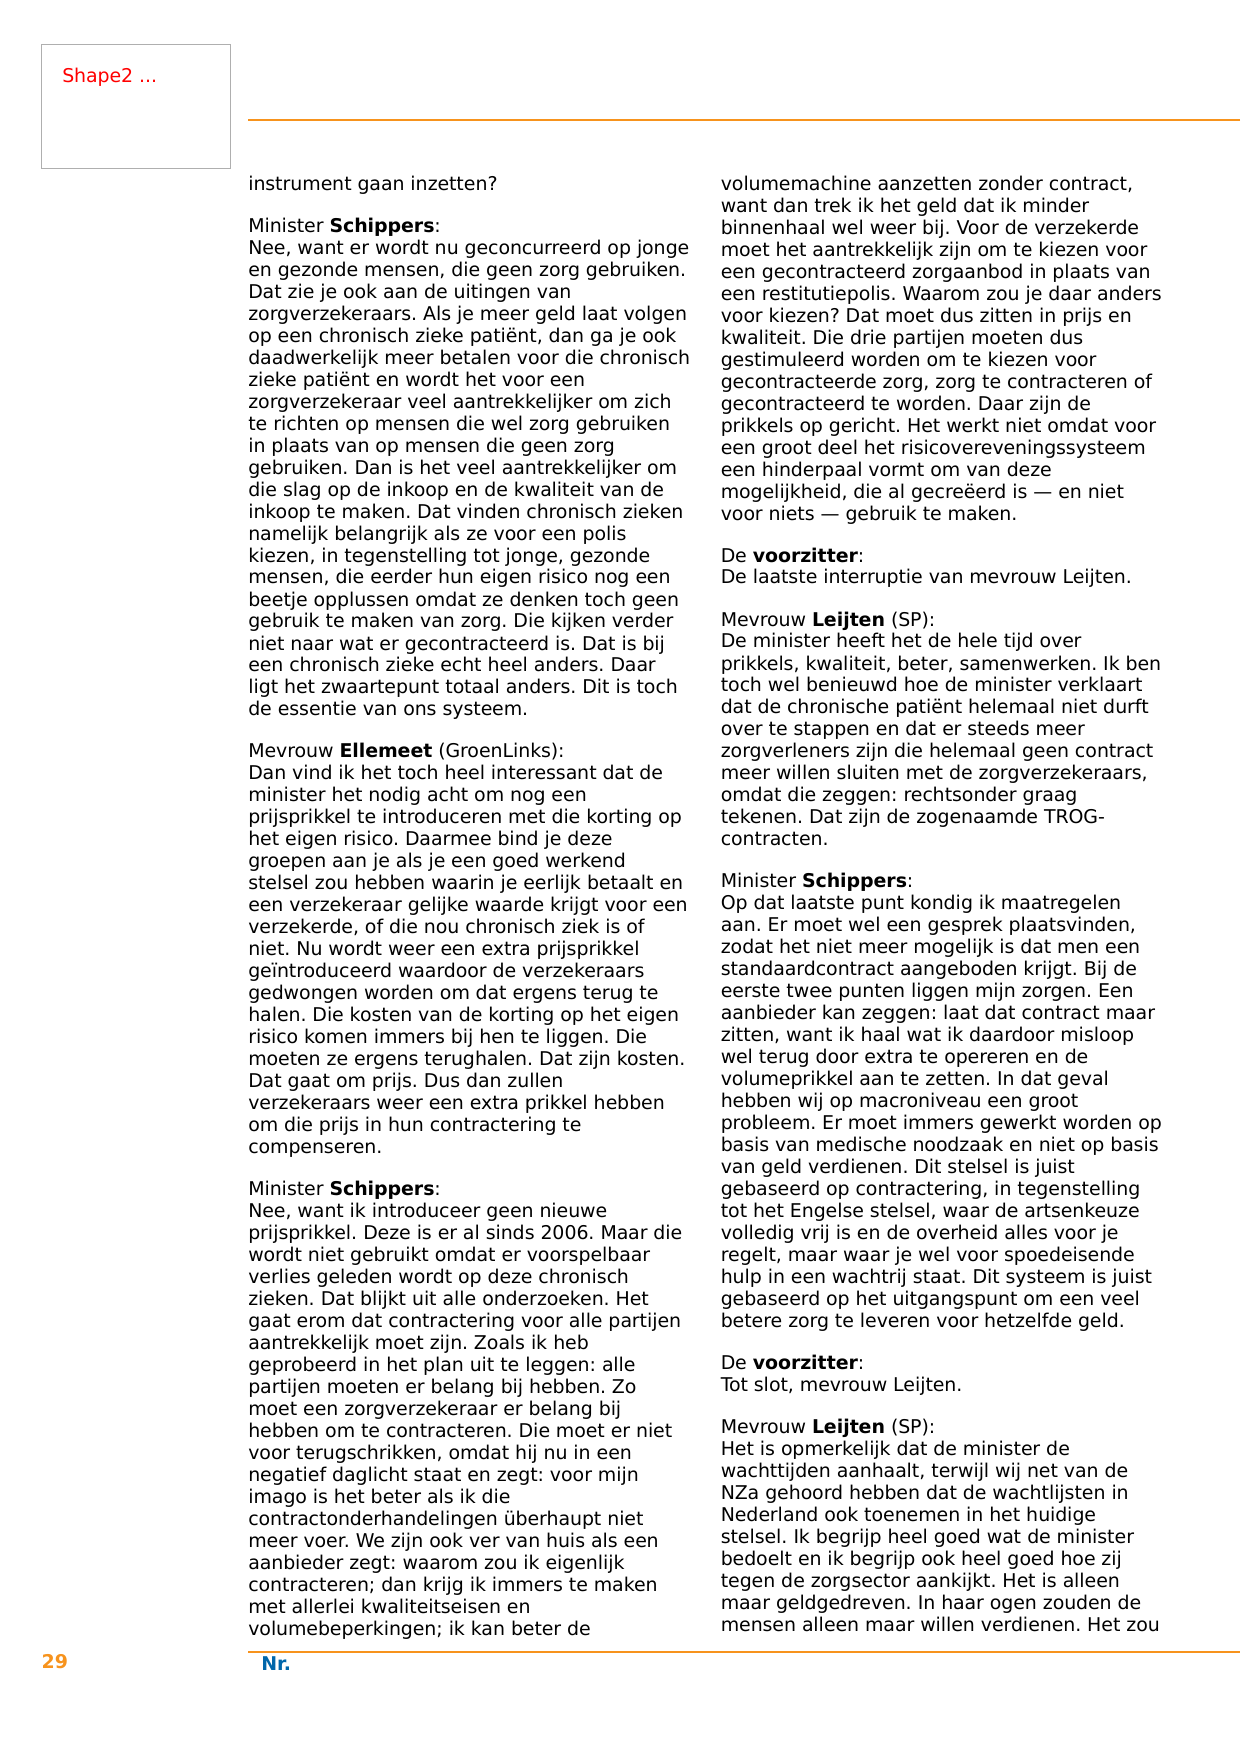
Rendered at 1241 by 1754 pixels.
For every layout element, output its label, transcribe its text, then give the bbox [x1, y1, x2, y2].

text De minister heeft het de hele tijd over prikkels, kwaliteit, beter, samenwerken. Ik ben toch wel benieuwd hoe de minister verklaart dat de chronische patiënt helemaal niet durft over te stappen en dat er steeds meer zorgverleners zijn die helemaal geen contract meer willen sluiten met de zorgverzekeraars, omdat die zeggen: rechtsonder graag tekenen. Dat zijn de zogenaamde TROG-contracten. [721, 630, 1163, 850]
text Het is opmerkelijk dat de minister de wachttijden aanhaalt, terwijl wij net van de NZa gehoord hebben dat de wachtlijsten in Nederland ook toenemen in het huidige stelsel. Ik begrijp heel goed wat de minister bedoelt en ik begrijp ook heel goed hoe zij tegen de zorgsector aankijkt. Het is alleen maar geldgedreven. In haar ogen zouden de mensen alleen maar willen verdienen. Het zou [721, 1438, 1163, 1636]
text Dan vind ik het toch heel interessant dat de minister het nodig acht om nog een prijsprikkel te introduceren met die korting op het eigen risico. Daarmee bind je deze groepen aan je als je een goed werkend stelsel zou hebben waarin je eerlijk betaalt en een verzekeraar gelijke waarde krijgt voor een verzekerde, of die nou chronisch ziek is of niet. Nu wordt weer een extra prijsprikkel geïntroduceerd waardoor de verzekeraars gedwongen worden om dat ergens terug te halen. Die kosten van de korting op het eigen risico komen immers bij hen te liggen. Die moeten ze ergens terughalen. Dat zijn kosten. Dat gaat om prijs. Dus dan zullen verzekeraars weer een extra prikkel hebben om die prijs in hun contractering te compenseren. [248, 762, 691, 1158]
text Minister Schippers: [248, 1178, 691, 1200]
text Minister Schippers: [248, 215, 691, 237]
text De voorzitter: [721, 1352, 1163, 1374]
text Op dat laatste punt kondig ik maatregelen aan. Er moet wel een gesprek plaatsvinden, zodat het niet meer mogelijk is dat men een standaardcontract aangeboden krijgt. Bij de eerste twee punten liggen mijn zorgen. Een aanbieder kan zeggen: laat dat contract maar zitten, want ik haal wat ik daardoor misloop wel terug door extra te opereren en de volumeprikkel aan te zetten. In dat geval hebben wij op macroniveau een groot probleem. Er moet immers gewerkt worden op basis van medische noodzaak en niet op basis van geld verdienen. Dit stelsel is juist gebaseerd op contractering, in tegenstelling tot het Engelse stelsel, waar de artsenkeuze volledig vrij is en de overheid alles voor je regelt, maar waar je wel voor spoedeisende hulp in een wachtrij staat. Dit systeem is juist gebaseerd op het uitgangspunt om een veel betere zorg te leveren voor hetzelfde geld. [721, 892, 1163, 1332]
text Mevrouw Leijten (SP): [721, 1416, 1163, 1438]
text Mevrouw Leijten (SP): [721, 608, 1163, 630]
text volumemachine aanzetten zonder contract, want dan trek ik het geld dat ik minder binnenhaal wel weer bij. Voor de verzekerde moet het aantrekkelijk zijn om te kiezen voor een gecontracteerd zorgaanbod in plaats van een restitutiepolis. Waarom zou je daar anders voor kiezen? Dat moet dus zitten in prijs en kwaliteit. Die drie partijen moeten dus gestimuleerd worden om te kiezen voor gecontracteerde zorg, zorg te contracteren of gecontracteerd te worden. Daar zijn de prikkels op gericht. Het werkt niet omdat voor een groot deel het risicovereveningssysteem een hinderpaal vormt om van deze mogelijkheid, die al gecreëerd is — en niet voor niets — gebruik te maken. [721, 173, 1163, 524]
text Nee, want ik introduceer geen nieuwe prijsprikkel. Deze is er al sinds 2006. Maar die wordt niet gebruikt omdat er voorspelbaar verlies geleden wordt op deze chronisch zieken. Dat blijkt uit alle onderzoeken. Het gaat erom dat contractering voor alle partijen aantrekkelijk moet zijn. Zoals ik heb geprobeerd in het plan uit te leggen: alle partijen moeten er belang bij hebben. Zo moet een zorgverzekeraar er belang bij hebben om te contracteren. Die moet er niet voor terugschrikken, omdat hij nu in een negatief daglicht staat en zegt: voor mijn imago is het beter als ik die contractonderhandelingen überhaupt niet meer voer. We zijn ook ver van huis als een aanbieder zegt: waarom zou ik eigenlijk contracteren; dan krijg ik immers te maken met allerlei kwaliteitseisen en volumebeperkingen; ik kan beter de [248, 1200, 691, 1639]
text Minister Schippers: [721, 870, 1163, 892]
text Tot slot, mevrouw Leijten. [721, 1374, 1163, 1396]
text De voorzitter: [721, 544, 1163, 566]
text instrument gaan inzetten? [248, 173, 691, 195]
text Mevrouw Ellemeet (GroenLinks): [248, 740, 691, 762]
text De laatste interruptie van mevrouw Leijten. [721, 566, 1163, 588]
text Nee, want er wordt nu geconcurreerd op jonge en gezonde mensen, die geen zorg gebruiken. Dat zie je ook aan de uitingen van zorgverzekeraars. Als je meer geld laat volgen op een chronisch zieke patiënt, dan ga je ook daadwerkelijk meer betalen voor die chronisch zieke patiënt en wordt het voor een zorgverzekeraar veel aantrekkelijker om zich te richten op mensen die wel zorg gebruiken in plaats van op mensen die geen zorg gebruiken. Dan is het veel aantrekkelijker om die slag op de inkoop en de kwaliteit van de inkoop te maken. Dat vinden chronisch zieken namelijk belangrijk als ze voor een polis kiezen, in tegenstelling tot jonge, gezonde mensen, die eerder hun eigen risico nog een beetje opplussen omdat ze denken toch geen gebruik te maken van zorg. Die kijken verder niet naar wat er gecontracteerd is. Dat is bij een chronisch zieke echt heel anders. Daar ligt het zwaartepunt totaal anders. Dit is toch de essentie van ons systeem. [248, 237, 691, 720]
